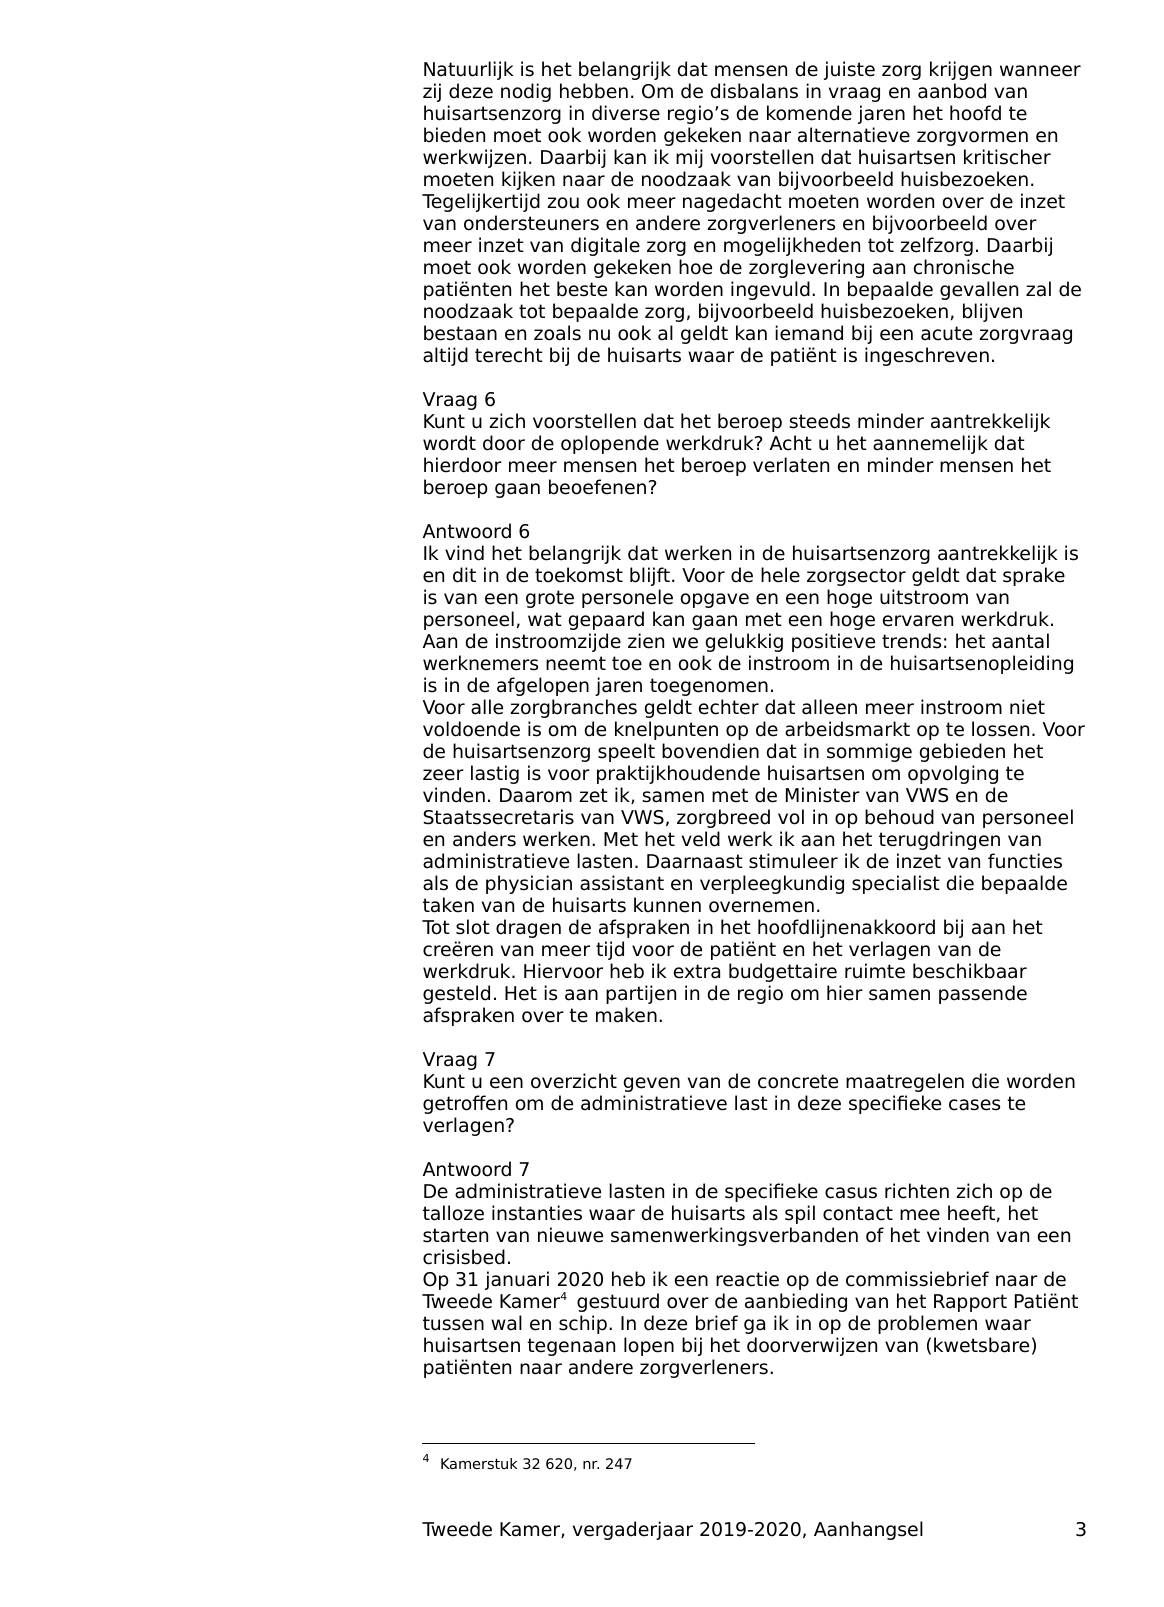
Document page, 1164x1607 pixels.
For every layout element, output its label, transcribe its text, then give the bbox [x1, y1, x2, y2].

text De administratieve lasten in de specifieke casus richten zich op de talloze instanties waar de huisarts als spil contact mee heeft, het starten van nieuwe samenwerkingsverbanden of het vinden van een crisisbed. [422, 1181, 1087, 1269]
text Kunt u een overzicht geven van de concrete maatregelen die worden getroffen om de administratieve last in deze specifieke cases te verlagen? [422, 1071, 1087, 1137]
text Natuurlijk is het belangrijk dat mensen de juiste zorg krijgen wanneer zij deze nodig hebben. Om de disbalans in vraag en aanbod van huisartsenzorg in diverse regio’s de komende jaren het hoofd te bieden moet ook worden gekeken naar alternatieve zorgvormen en werkwijzen. Daarbij kan ik mij voorstellen dat huisartsen kritischer moeten kijken naar de noodzaak van bijvoorbeeld huisbezoeken. Tegelijkertijd zou ook meer nagedacht moeten worden over de inzet van ondersteuners en andere zorgverleners en bijvoorbeeld over meer inzet van digitale zorg en mogelijkheden tot zelfzorg. Daarbij moet ook worden gekeken hoe de zorglevering aan chronische patiënten het beste kan worden ingevuld. In bepaalde gevallen zal de noodzaak tot bepaalde zorg, bijvoorbeeld huisbezoeken, blijven bestaan en zoals nu ook al geldt kan iemand bij een acute zorgvraag altijd terecht bij de huisarts waar de patiënt is ingeschreven. [422, 59, 1087, 367]
text Tot slot dragen de afspraken in het hoofdlijnenakkoord bij aan het creëren van meer tijd voor de patiënt en het verlagen van de werkdruk. Hiervoor heb ik extra budgettaire ruimte beschikbaar gesteld. Het is aan partijen in de regio om hier samen passende afspraken over te maken. [422, 917, 1087, 1027]
text Op 31 januari 2020 heb ik een reactie op de commissiebrief naar de Tweede Kamer gestuurd over de aanbieding van het Rapport Patiënt tussen wal en schip. In deze brief ga ik in op de problemen waar huisartsen tegenaan lopen bij het doorverwijzen van (kwetsbare) patiënten naar andere zorgverleners. [422, 1269, 1087, 1379]
text Antwoord 6 [422, 521, 1087, 543]
text Vraag 7 [422, 1049, 1087, 1071]
text Ik vind het belangrijk dat werken in de huisartsenzorg aantrekkelijk is en dit in de toekomst blijft. Voor de hele zorgsector geldt dat sprake is van een grote personele opgave en een hoge uitstroom van personeel, wat gepaard kan gaan met een hoge ervaren werkdruk. Aan de instroomzijde zien we gelukkig positieve trends: het aantal werknemers neemt toe en ook de instroom in de huisartsenopleiding is in de afgelopen jaren toegenomen. [422, 543, 1087, 697]
text Voor alle zorgbranches geldt echter dat alleen meer instroom niet voldoende is om de knelpunten op de arbeidsmarkt op te lossen. Voor de huisartsenzorg speelt bovendien dat in sommige gebieden het zeer lastig is voor praktijkhoudende huisartsen om opvolging te vinden. Daarom zet ik, samen met de Minister van VWS en de Staatssecretaris van VWS, zorgbreed vol in op behoud van personeel en anders werken. Met het veld werk ik aan het terugdringen van administratieve lasten. Daarnaast stimuleer ik de inzet van functies als de physician assistant en verpleegkundig specialist die bepaalde taken van de huisarts kunnen overnemen. [422, 697, 1087, 917]
text Kunt u zich voorstellen dat het beroep steeds minder aantrekkelijk wordt door de oplopende werkdruk? Acht u het aannemelijk dat hierdoor meer mensen het beroep verlaten en minder mensen het beroep gaan beoefenen? [422, 411, 1087, 499]
text Vraag 6 [422, 389, 1087, 411]
text Kamerstuk 32 620, nr. 247 [422, 1452, 1087, 1474]
text Antwoord 7 [422, 1159, 1087, 1181]
